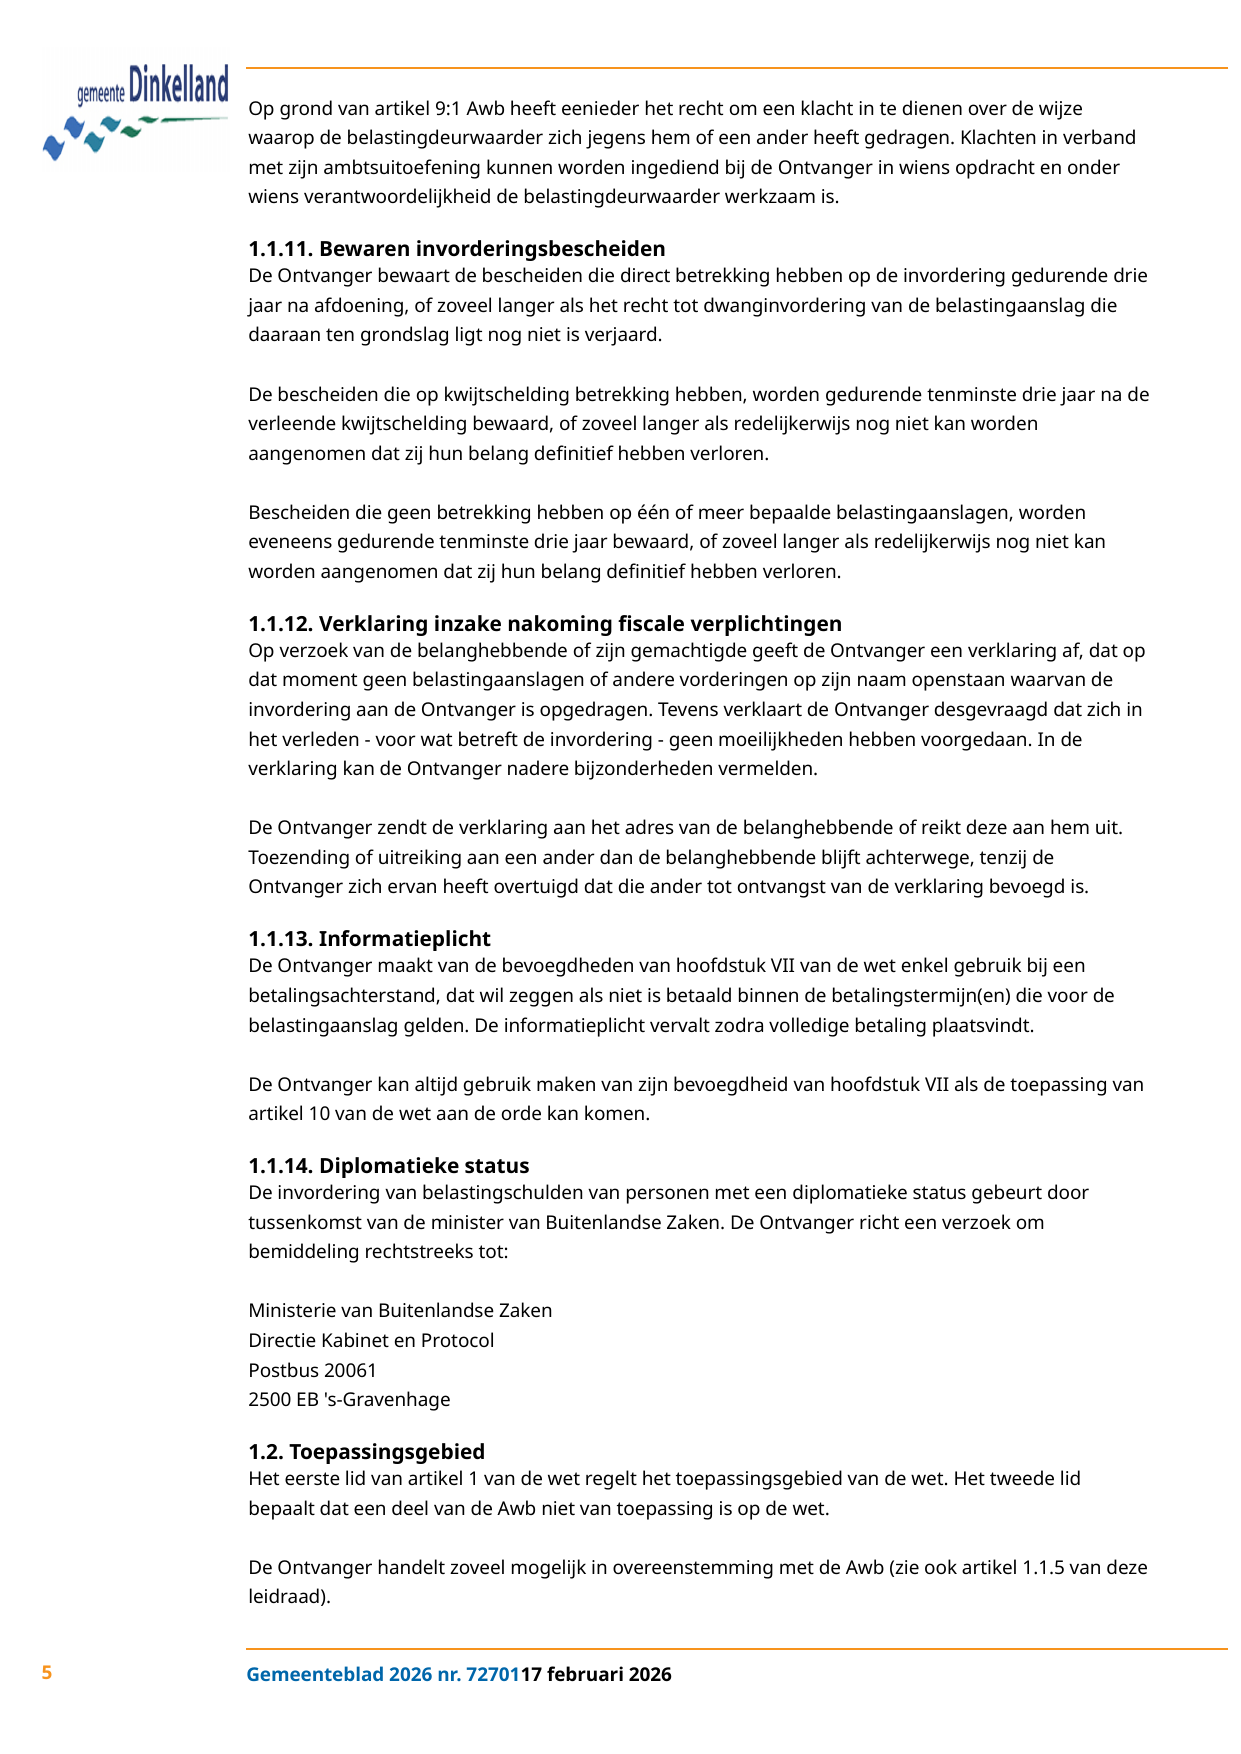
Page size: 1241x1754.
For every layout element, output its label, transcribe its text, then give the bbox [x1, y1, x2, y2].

text Op grond van artikel 9:1 Awb heeft eenieder het recht om een klacht in te dienen over de wijze waarop de belastingdeurwaarder zich jegens hem of een ander heeft gedragen. Klachten in verband met zijn ambtsuitoefening kunnen worden ingediend bij de Ontvanger in wiens opdracht en onder wiens verantwoordelijkheid de belastingdeurwaarder werkzaam is. [248, 95, 1152, 209]
text De Ontvanger handelt zoveel mogelijk in overeenstemming met de Awb (zie ook artikel 1.1.5 van deze leidraad). [248, 1554, 1152, 1609]
text De bescheiden die op kwijtschelding betrekking hebben, worden gedurende tenminste drie jaar na de verleende kwijtschelding bewaard, of zoveel langer als redelijkerwijs nog niet kan worden aangenomen dat zij hun belang definitief hebben verloren. [248, 381, 1152, 466]
text De Ontvanger zendt de verklaring aan het adres van de belanghebbende of reikt deze aan hem uit. Toezending of uitreiking aan een ander dan de belanghebbende blijft achterwege, tenzij de Ontvanger zich ervan heeft overtuigd dat die ander tot ontvangst van de verklaring bevoegd is. [248, 814, 1152, 899]
text De invordering van belastingschulden van personen met een diplomatieke status gebeurt door tussenkomst van de minister van Buitenlandse Zaken. De Ontvanger richt een verzoek om bemiddeling rechtstreeks tot: [248, 1179, 1152, 1264]
text 1.1.14. Diplomatieke status [248, 1151, 1152, 1179]
text 1.2. Toepassingsgebied [248, 1437, 1152, 1465]
text De Ontvanger maakt van de bevoegdheden van hoofdstuk VII van de wet enkel gebruik bij een betalingsachterstand, dat wil zeggen als niet is betaald binnen de betalingstermijn(en) die voor de belastingaanslag gelden. De informatieplicht vervalt zodra volledige betaling plaatsvindt. [248, 953, 1152, 1037]
text Op verzoek van de belanghebbende of zijn gemachtigde geeft de Ontvanger een verklaring af, dat op dat moment geen belastingaanslagen of andere vorderingen op zijn naam openstaan waarvan de invordering aan de Ontvanger is opgedragen. Tevens verklaart de Ontvanger desgevraagd dat zich in het verleden - voor wat betreft de invordering - geen moeilijkheden hebben voorgedaan. In de verklaring kan de Ontvanger nadere bijzonderheden vermelden. [248, 637, 1152, 781]
text 1.1.13. Informatieplicht [248, 924, 1152, 953]
text De Ontvanger kan altijd gebruik maken van zijn bevoegdheid van hoofdstuk VII als de toepassing van artikel 10 van de wet aan de orde kan komen. [248, 1071, 1152, 1126]
text Postbus 20061 [248, 1357, 1152, 1383]
text De Ontvanger bewaart de bescheiden die direct betrekking hebben op de invordering gedurende drie jaar na afdoening, of zoveel langer als het recht tot dwanginvordering van de belastingaanslag die daaraan ten grondslag ligt nog niet is verjaard. [248, 262, 1152, 347]
text Bescheiden die geen betrekking hebben op één of meer bepaalde belastingaanslagen, worden eveneens gedurende tenminste drie jaar bewaard, of zoveel langer als redelijkerwijs nog niet kan worden aangenomen dat zij hun belang definitief hebben verloren. [248, 499, 1152, 584]
text Ministerie van Buitenlandse Zaken [248, 1298, 1152, 1323]
text 1.1.12. Verklaring inzake nakoming fiscale verplichtingen [248, 609, 1152, 637]
text Directie Kabinet en Protocol [248, 1327, 1152, 1353]
text 1.1.11. Bewaren invorderingsbescheiden [248, 234, 1152, 262]
picture [41, 47, 231, 172]
text Het eerste lid van artikel 1 van de wet regelt het toepassingsgebied van de wet. Het tweede lid bepaalt dat een deel van de Awb niet van toepassing is op de wet. [248, 1465, 1152, 1521]
text 2500 EB 's-Gravenhage [248, 1386, 1152, 1412]
